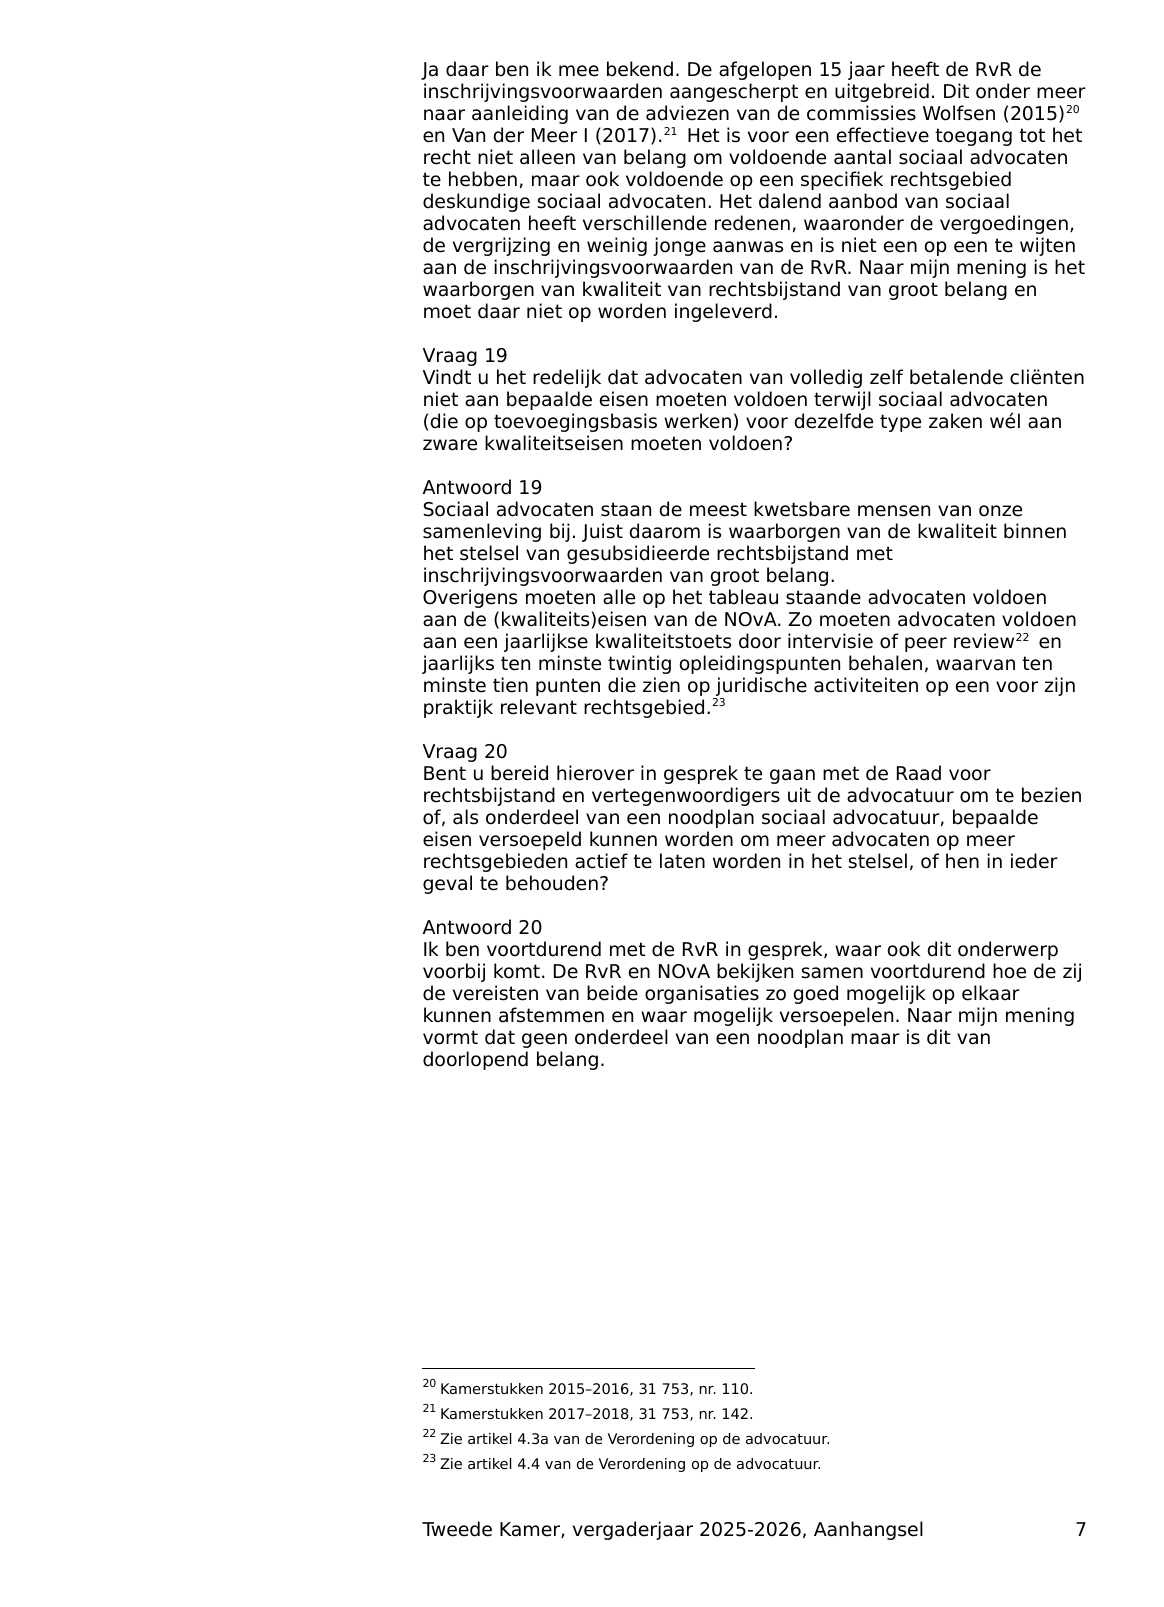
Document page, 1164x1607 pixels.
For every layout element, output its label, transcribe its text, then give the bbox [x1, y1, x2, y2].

text Vraag 19 [422, 345, 1087, 367]
text Kamerstukken 2015–2016, 31 753, nr. 110. [422, 1377, 1087, 1399]
text Ja daar ben ik mee bekend. De afgelopen 15 jaar heeft de RvR de inschrijvingsvoorwaarden aangescherpt en uitgebreid. Dit onder meer naar aanleiding van de adviezen van de commissies Wolfsen (2015) en Van der Meer I (2017). Het is voor een effectieve toegang tot het recht niet alleen van belang om voldoende aantal sociaal advocaten te hebben, maar ook voldoende op een specifiek rechtsgebied deskundige sociaal advocaten. Het dalend aanbod van sociaal advocaten heeft verschillende redenen, waaronder de vergoedingen, de vergrijzing en weinig jonge aanwas en is niet een op een te wijten aan de inschrijvingsvoorwaarden van de RvR. Naar mijn mening is het waarborgen van kwaliteit van rechtsbijstand van groot belang en moet daar niet op worden ingeleverd. [422, 59, 1087, 323]
text Bent u bereid hierover in gesprek te gaan met de Raad voor rechtsbijstand en vertegenwoordigers uit de advocatuur om te bezien of, als onderdeel van een noodplan sociaal advocatuur, bepaalde eisen versoepeld kunnen worden om meer advocaten op meer rechtsgebieden actief te laten worden in het stelsel, of hen in ieder geval te behouden? [422, 763, 1087, 895]
text Ik ben voortdurend met de RvR in gesprek, waar ook dit onderwerp voorbij komt. De RvR en NOvA bekijken samen voortdurend hoe de zij de vereisten van beide organisaties zo goed mogelijk op elkaar kunnen afstemmen en waar mogelijk versoepelen. Naar mijn mening vormt dat geen onderdeel van een noodplan maar is dit van doorlopend belang. [422, 939, 1087, 1071]
text Overigens moeten alle op het tableau staande advocaten voldoen aan de (kwaliteits)eisen van de NOvA. Zo moeten advocaten voldoen aan een jaarlijkse kwaliteitstoets door intervisie of peer review en jaarlijks ten minste twintig opleidingspunten behalen, waarvan ten minste tien punten die zien op juridische activiteiten op een voor zijn praktijk relevant rechtsgebied. [422, 587, 1087, 719]
text Zie artikel 4.3a van de Verordening op de advocatuur. [422, 1427, 1087, 1449]
text Vraag 20 [422, 741, 1087, 763]
text Vindt u het redelijk dat advocaten van volledig zelf betalende cliënten niet aan bepaalde eisen moeten voldoen terwijl sociaal advocaten (die op toevoegingsbasis werken) voor dezelfde type zaken wél aan zware kwaliteitseisen moeten voldoen? [422, 367, 1087, 455]
text Antwoord 19 [422, 477, 1087, 499]
text Zie artikel 4.4 van de Verordening op de advocatuur. [422, 1452, 1087, 1474]
text Antwoord 20 [422, 917, 1087, 939]
text Kamerstukken 2017–2018, 31 753, nr. 142. [422, 1402, 1087, 1424]
text Sociaal advocaten staan de meest kwetsbare mensen van onze samenleving bij. Juist daarom is waarborgen van de kwaliteit binnen het stelsel van gesubsidieerde rechtsbijstand met inschrijvingsvoorwaarden van groot belang. [422, 499, 1087, 587]
